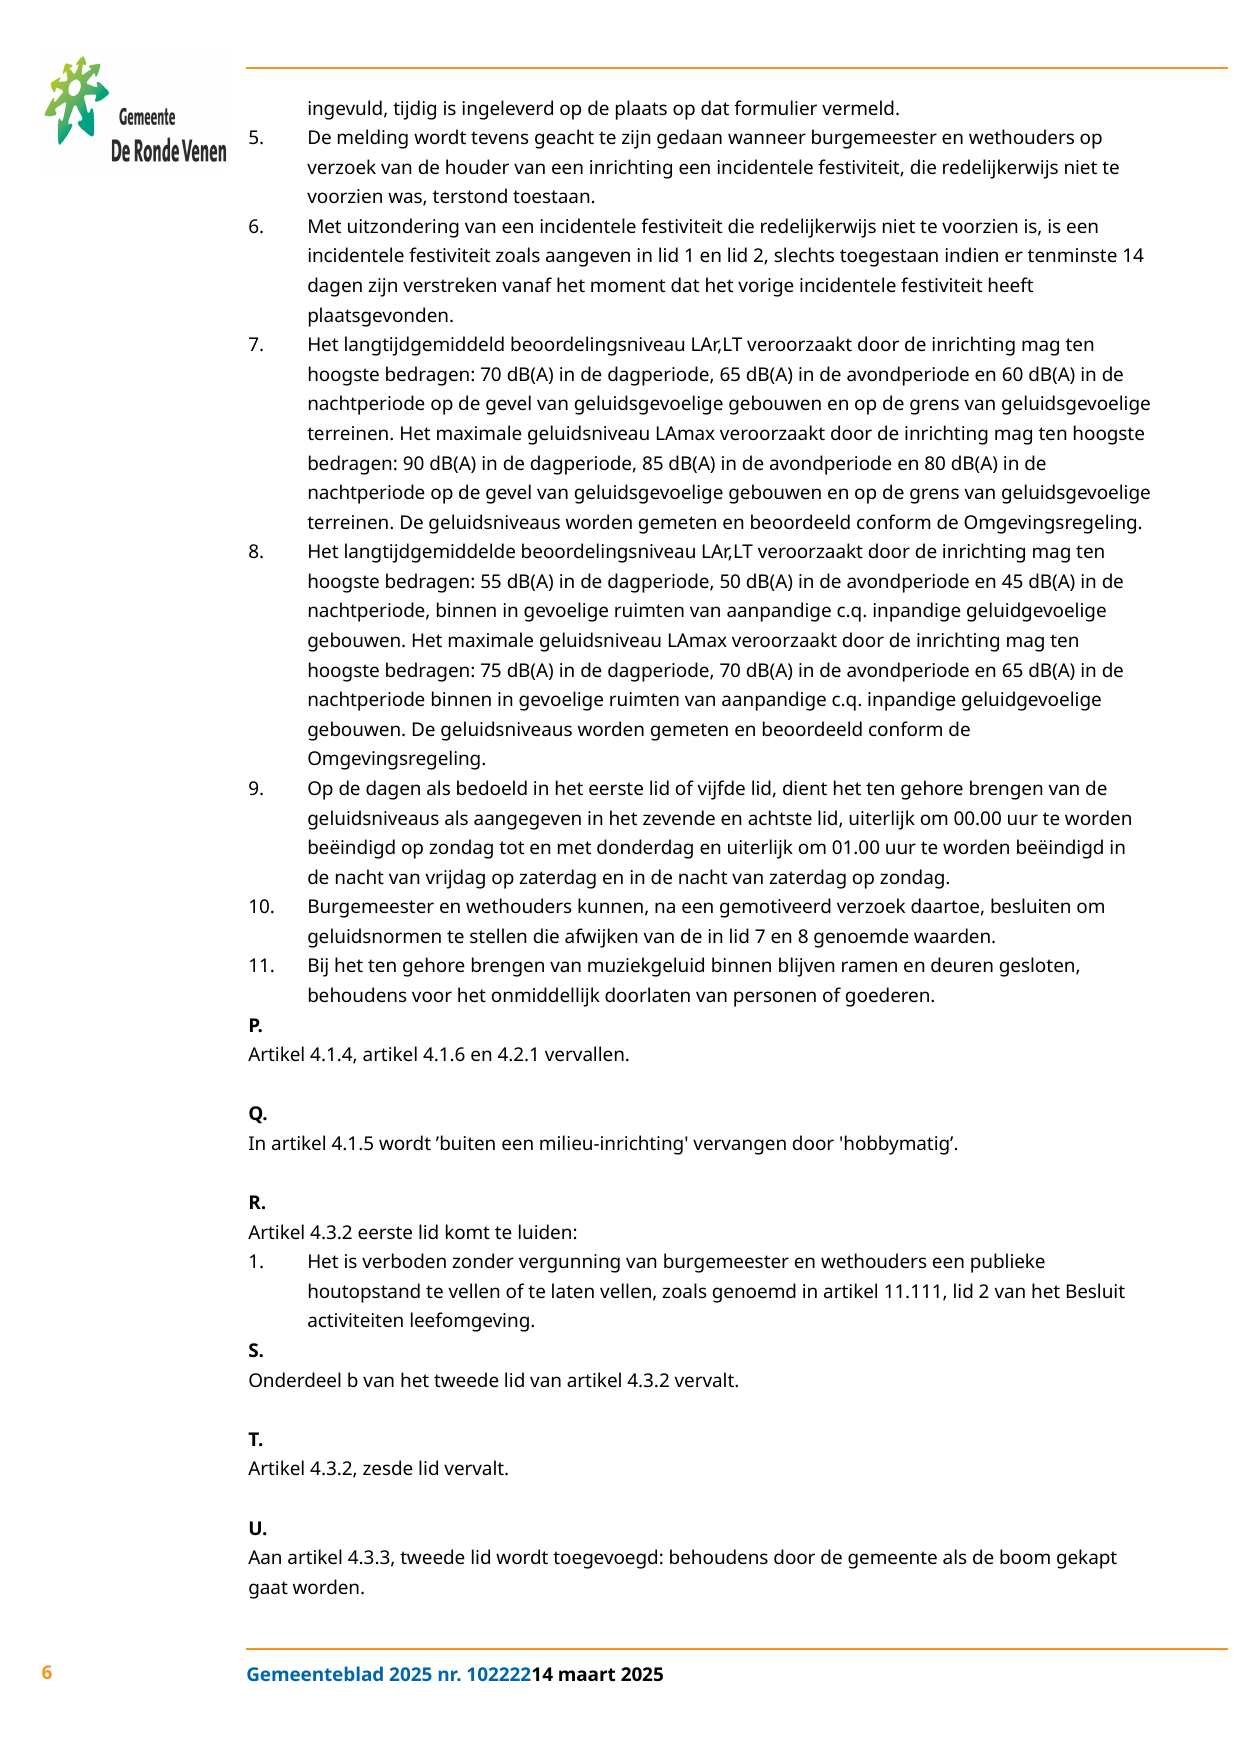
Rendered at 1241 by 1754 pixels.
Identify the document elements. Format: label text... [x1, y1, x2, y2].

list De melding wordt tevens geacht te zijn gedaan wanneer burgemeester en wethouders op verzoek van de houder van een inrichting een incidentele festiviteit, die redelijkerwijs niet te voorzien was, terstond toestaan. [248, 124, 1152, 209]
list Bij het ten gehore brengen van muziekgeluid binnen blijven ramen en deuren gesloten, behoudens voor het onmiddellijk doorlaten van personen of goederen. [248, 953, 1152, 1008]
list Het langtijdgemiddeld beoordelingsniveau LAr,LT veroorzaakt door de inrichting mag ten hoogste bedragen: 70 dB(A) in de dagperiode, 65 dB(A) in de avondperiode en 60 dB(A) in de nachtperiode op de gevel van geluidsgevoelige gebouwen en op de grens van geluidsgevoelige terreinen. Het maximale geluidsniveau LAmax veroorzaakt door de inrichting mag ten hoogste bedragen: 90 dB(A) in de dagperiode, 85 dB(A) in de avondperiode en 80 dB(A) in de nachtperiode op de gevel van geluidsgevoelige gebouwen en op de grens van geluidsgevoelige terreinen. De geluidsniveaus worden gemeten en beoordeeld conform de Omgevingsregeling. [248, 331, 1152, 535]
text Q. [248, 1101, 1152, 1126]
text Aan artikel 4.3.3, tweede lid wordt toegevoegd: behoudens door de gemeente als de boom gekapt gaat worden. [248, 1544, 1152, 1600]
picture [41, 47, 231, 172]
list Het is verboden zonder vergunning van burgemeester en wethouders een publieke houtopstand te vellen of te laten vellen, zoals genoemd in artikel 11.111, lid 2 van het Besluit activiteiten leefomgeving. [248, 1248, 1152, 1333]
text Onderdeel b van het tweede lid van artikel 4.3.2 vervalt. [248, 1367, 1152, 1393]
text Artikel 4.1.4, artikel 4.1.6 en 4.2.1 vervallen. [248, 1041, 1152, 1067]
text P. [248, 1012, 1152, 1038]
text T. [248, 1426, 1152, 1452]
text Artikel 4.3.2 eerste lid komt te luiden: [248, 1219, 1152, 1245]
list Burgemeester en wethouders kunnen, na een gemotiveerd verzoek daartoe, besluiten om geluidsnormen te stellen die afwijken van de in lid 7 en 8 genoemde waarden. [248, 893, 1152, 949]
text Artikel 4.3.2, zesde lid vervalt. [248, 1456, 1152, 1481]
list ingevuld, tijdig is ingeleverd op de plaats op dat formulier vermeld. [248, 95, 1152, 121]
list Met uitzondering van een incidentele festiviteit die redelijkerwijs niet te voorzien is, is een incidentele festiviteit zoals aangeven in lid 1 en lid 2, slechts toegestaan indien er tenminste 14 dagen zijn verstreken vanaf het moment dat het vorige incidentele festiviteit heeft plaatsgevonden. [248, 213, 1152, 328]
list Op de dagen als bedoeld in het eerste lid of vijfde lid, dient het ten gehore brengen van de geluidsniveaus als aangegeven in het zevende en achtste lid, uiterlijk om 00.00 uur te worden beëindigd op zondag tot en met donderdag en uiterlijk om 01.00 uur te worden beëindigd in de nacht van vrijdag op zaterdag en in de nacht van zaterdag op zondag. [248, 775, 1152, 890]
text In artikel 4.1.5 wordt ’buiten een milieu-inrichting' vervangen door 'hobbymatig’. [248, 1130, 1152, 1156]
list Het langtijdgemiddelde beoordelingsniveau LAr,LT veroorzaakt door de inrichting mag ten hoogste bedragen: 55 dB(A) in de dagperiode, 50 dB(A) in de avondperiode en 45 dB(A) in de nachtperiode, binnen in gevoelige ruimten van aanpandige c.q. inpandige geluidgevoelige gebouwen. Het maximale geluidsniveau LAmax veroorzaakt door de inrichting mag ten hoogste bedragen: 75 dB(A) in de dagperiode, 70 dB(A) in de avondperiode en 65 dB(A) in de nachtperiode binnen in gevoelige ruimten van aanpandige c.q. inpandige geluidgevoelige gebouwen. De geluidsniveaus worden gemeten en beoordeeld conform de Omgevingsregeling. [248, 538, 1152, 771]
text R. [248, 1189, 1152, 1215]
text U. [248, 1515, 1152, 1541]
text S. [248, 1337, 1152, 1363]
